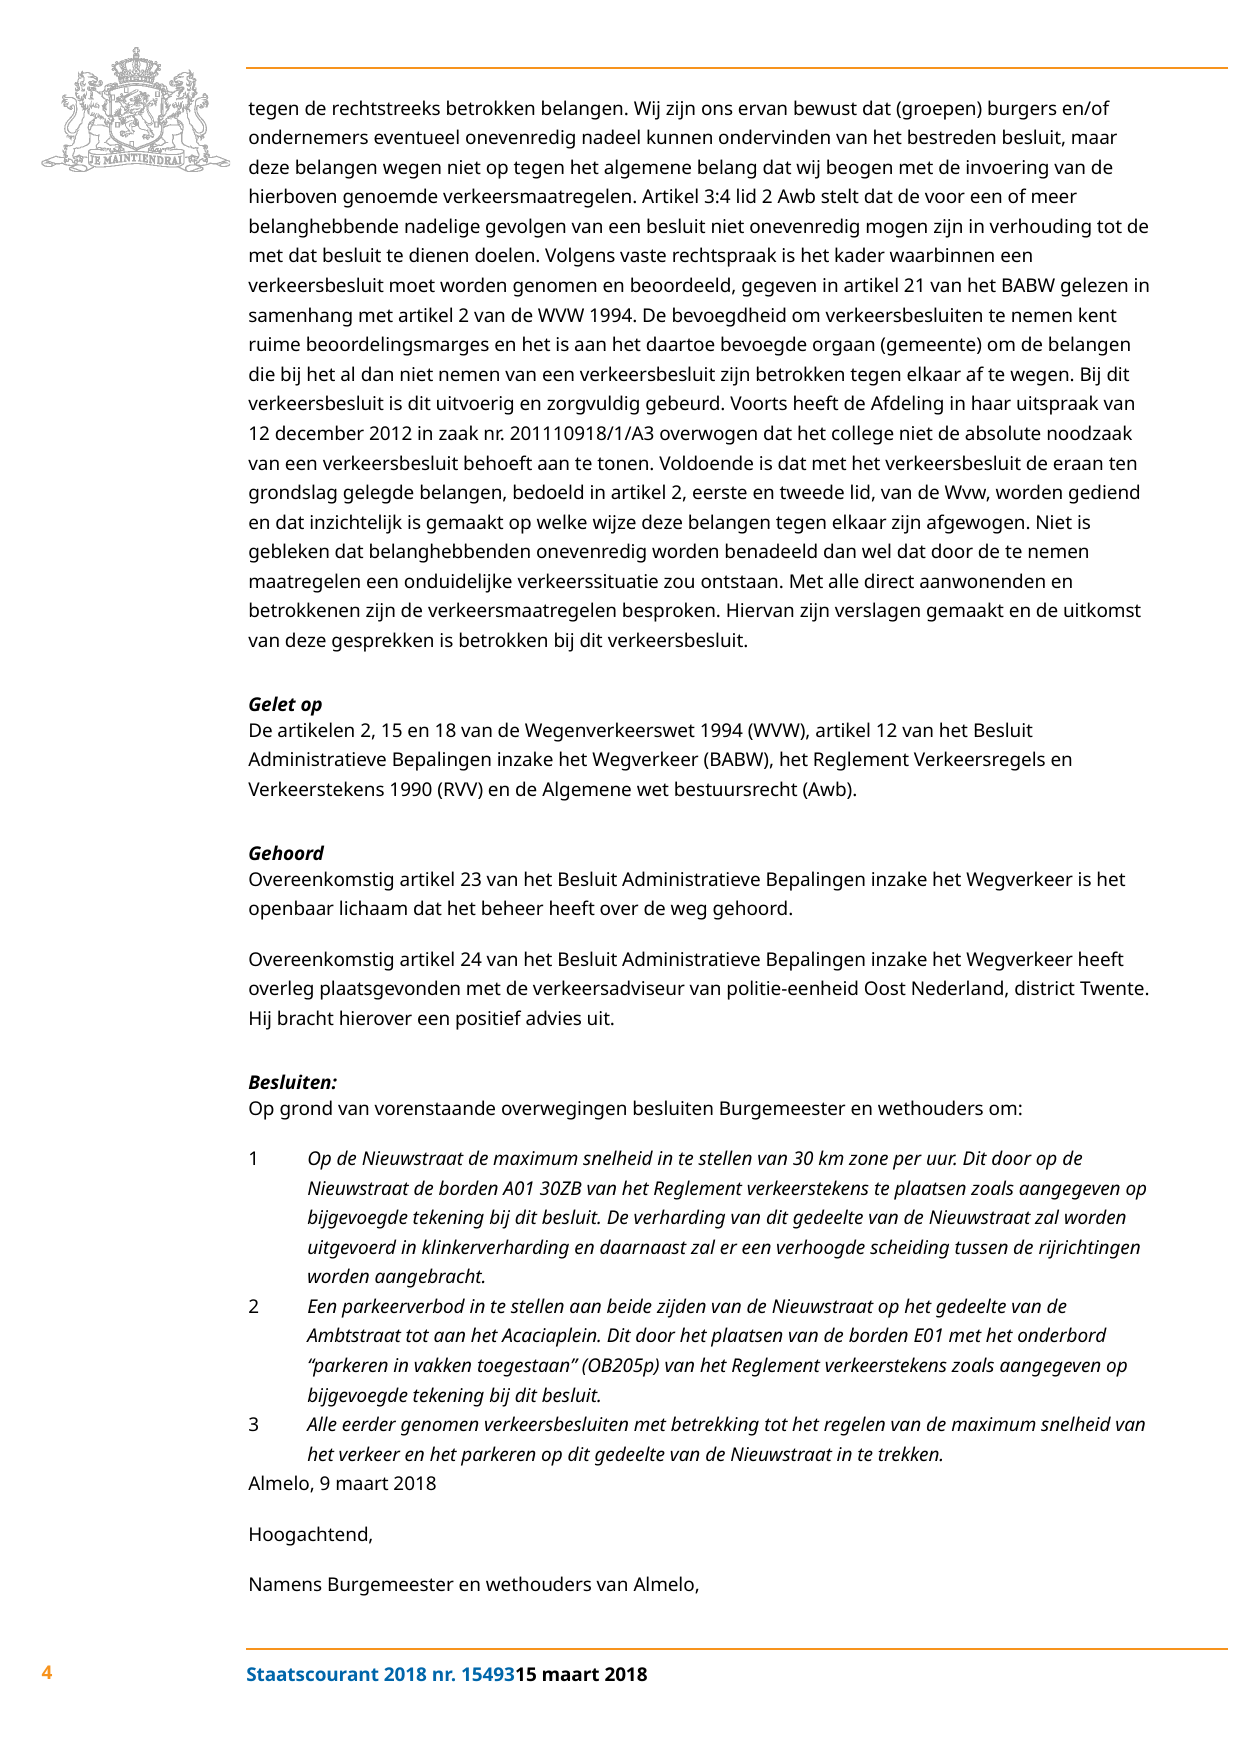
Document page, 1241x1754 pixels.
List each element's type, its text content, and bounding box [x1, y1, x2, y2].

text Hoogachtend, [248, 1521, 1152, 1547]
text De artikelen 2, 15 en 18 van de Wegenverkeerswet 1994 (WVW), artikel 12 van het Besluit Administratieve Bepalingen inzake het Wegverkeer (BABW), het Reglement Verkeersregels en Verkeerstekens 1990 (RVV) en de Algemene wet bestuursrecht (Awb). [248, 717, 1152, 802]
text Almelo, 9 maart 2018 [248, 1471, 1152, 1496]
text Namens Burgemeester en wethouders van Almelo, [248, 1571, 1152, 1597]
list Op de Nieuwstraat de maximum snelheid in te stellen van 30 km zone per uur. Dit door op de Nieuwstraat de borden A01 30ZB van het Reglement verkeerstekens te plaatsen zoals aangegeven op bijgevoegde tekening bij dit besluit. De verharding van dit gedeelte van de Nieuwstraat zal worden uitgevoerd in klinkerverharding en daarnaast zal er een verhoogde scheiding tussen de rijrichtingen worden aangebracht. [248, 1145, 1152, 1289]
text tegen de rechtstreeks betrokken belangen. Wij zijn ons ervan bewust dat (groepen) burgers en/of ondernemers eventueel onevenredig nadeel kunnen ondervinden van het bestreden besluit, maar deze belangen wegen niet op tegen het algemene belang dat wij beogen met de invoering van de hierboven genoemde verkeersmaatregelen. Artikel 3:4 lid 2 Awb stelt dat de voor een of meer belanghebbende nadelige gevolgen van een besluit niet onevenredig mogen zijn in verhouding tot de met dat besluit te dienen doelen. Volgens vaste rechtspraak is het kader waarbinnen een verkeersbesluit moet worden genomen en beoordeeld, gegeven in artikel 21 van het BABW gelezen in samenhang met artikel 2 van de WVW 1994. De bevoegdheid om verkeersbesluiten te nemen kent ruime beoordelingsmarges en het is aan het daartoe bevoegde orgaan (gemeente) om de belangen die bij het al dan niet nemen van een verkeersbesluit zijn betrokken tegen elkaar af te wegen. Bij dit verkeersbesluit is dit uitvoerig en zorgvuldig gebeurd. Voorts heeft de Afdeling in haar uitspraak van 12 december 2012 in zaak nr. 201110918/1/A3 overwogen dat het college niet de absolute noodzaak van een verkeersbesluit behoeft aan te tonen. Voldoende is dat met het verkeersbesluit de eraan ten grondslag gelegde belangen, bedoeld in artikel 2, eerste en tweede lid, van de Wvw, worden gediend en dat inzichtelijk is gemaakt op welke wijze deze belangen tegen elkaar zijn afgewogen. Niet is gebleken dat belanghebbenden onevenredig worden benadeeld dan wel dat door de te nemen maatregelen een onduidelijke verkeerssituatie zou ontstaan. Met alle direct aanwonenden en betrokkenen zijn de verkeersmaatregelen besproken. Hiervan zijn verslagen gemaakt en de uitkomst van deze gesprekken is betrokken bij dit verkeersbesluit. [248, 95, 1152, 653]
text Overeenkomstig artikel 24 van het Besluit Administratieve Bepalingen inzake het Wegverkeer heeft overleg plaatsgevonden met de verkeersadviseur van politie-eenheid Oost Nederland, district Twente. Hij bracht hierover een positief advies uit. [248, 946, 1152, 1031]
text Besluiten: [248, 1069, 1152, 1095]
text Op grond van vorenstaande overwegingen besluiten Burgemeester en wethouders om: [248, 1095, 1152, 1120]
list Een parkeerverbod in te stellen aan beide zijden van de Nieuwstraat op het gedeelte van de Ambtstraat tot aan het Acaciaplein. Dit door het plaatsen van de borden E01 met het onderbord “parkeren in vakken toegestaan” (OB205p) van het Reglement verkeerstekens zoals aangegeven op bijgevoegde tekening bij dit besluit. [248, 1293, 1152, 1407]
picture [41, 47, 231, 172]
text Gelet op [248, 691, 1152, 717]
text Gehoord [248, 840, 1152, 866]
text Overeenkomstig artikel 23 van het Besluit Administratieve Bepalingen inzake het Wegverkeer is het openbaar lichaam dat het beheer heeft over de weg gehoord. [248, 866, 1152, 921]
list Alle eerder genomen verkeersbesluiten met betrekking tot het regelen van de maximum snelheid van het verkeer en het parkeren op dit gedeelte van de Nieuwstraat in te trekken. [248, 1411, 1152, 1467]
